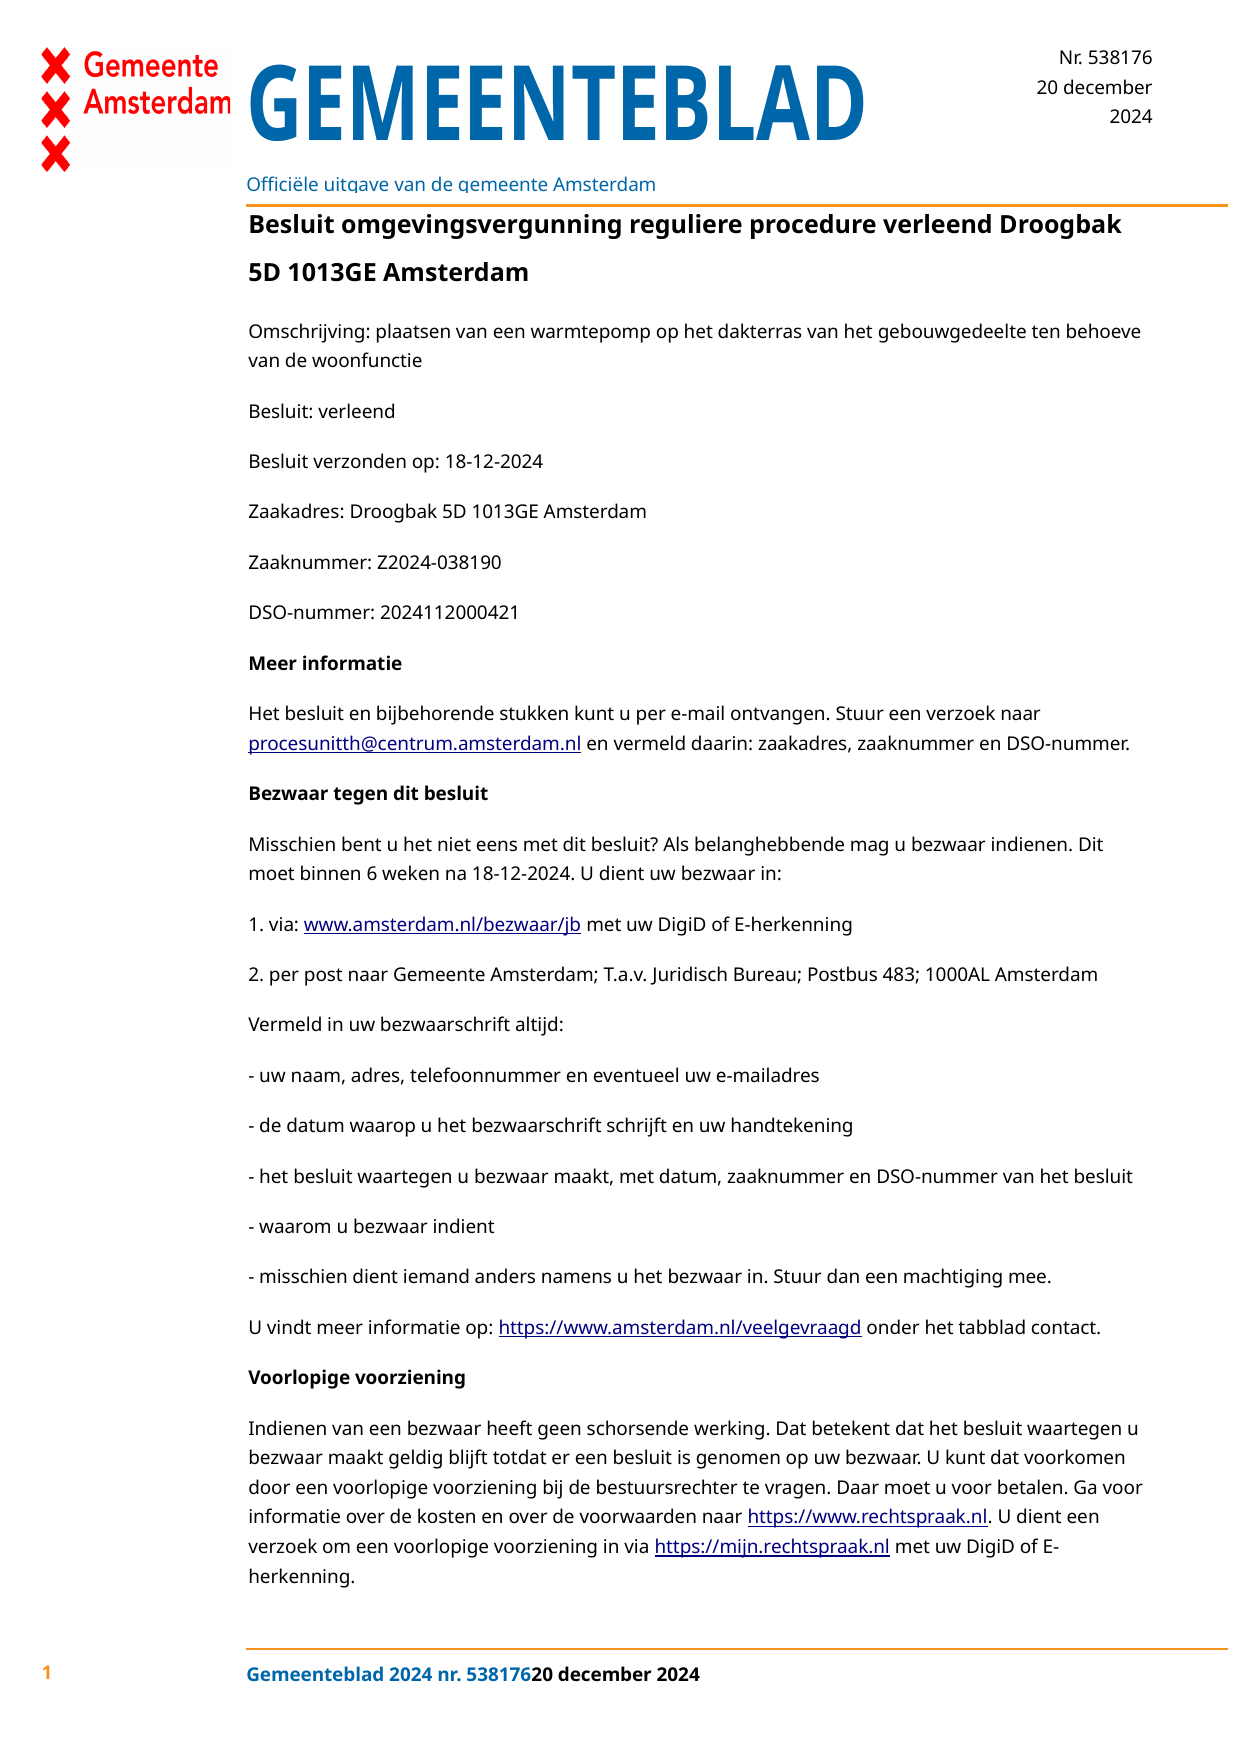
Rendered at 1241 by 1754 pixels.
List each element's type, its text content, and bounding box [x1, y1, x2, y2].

text - de datum waarop u het bezwaarschrift schrijft en uw handtekening [248, 1112, 1152, 1138]
text Zaakadres: Droogbak 5D 1013GE Amsterdam [248, 499, 1152, 524]
text Besluit omgevingsvergunning reguliere procedure verleend Droogbak 5D 1013GE Amsterdam [248, 207, 1152, 288]
text - uw naam, adres, telefoonnummer en eventueel uw e-mailadres [248, 1062, 1152, 1088]
text DSO-nummer: 2024112000421 [248, 599, 1152, 625]
text - misschien dient iemand anders namens u het bezwaar in. Stuur dan een machtiging mee. [248, 1264, 1152, 1289]
text Omschrijving: plaatsen van een warmtepomp op het dakterras van het gebouwgedeelte ten behoeve van de woonfunctie [248, 318, 1152, 373]
text Meer informatie [248, 650, 1152, 676]
picture [41, 47, 231, 172]
text Voorlopige voorziening [248, 1364, 1152, 1390]
text Vermeld in uw bezwaarschrift altijd: [248, 1012, 1152, 1037]
text 2. per post naar Gemeente Amsterdam; T.a.v. Juridisch Bureau; Postbus 483; 1000AL Amsterdam [248, 961, 1152, 987]
text Besluit verzonden op: 18-12-2024 [248, 448, 1152, 474]
text Besluit: verleend [248, 398, 1152, 424]
text Zaaknummer: Z2024-038190 [248, 549, 1152, 575]
text - het besluit waartegen u bezwaar maakt, met datum, zaaknummer en DSO-nummer van het besluit [248, 1163, 1152, 1189]
text Bezwaar tegen dit besluit [248, 780, 1152, 806]
text Indienen van een bezwaar heeft geen schorsende werking. Dat betekent dat het besluit waartegen u bezwaar maakt geldig blijft totdat er een besluit is genomen op uw bezwaar. U kunt dat voorkomen door een voorlopige voorziening bij de bestuursrechter te vragen. Daar moet u voor betalen. Ga voor informatie over de kosten en over de voorwaarden naar https://www.rechtspraak.nl. U dient een verzoek om een voorlopige voorziening in via https://mijn.rechtspraak.nl met uw DigiD of E-herkenning. [248, 1415, 1152, 1589]
text 1. via: www.amsterdam.nl/bezwaar/jb met uw DigiD of E-herkenning [248, 911, 1152, 937]
text - waarom u bezwaar indient [248, 1213, 1152, 1239]
text Misschien bent u het niet eens met dit besluit? Als belanghebbende mag u bezwaar indienen. Dit moet binnen 6 weken na 18-12-2024. U dient uw bezwaar in: [248, 831, 1152, 886]
text U vindt meer informatie op: https://www.amsterdam.nl/veelgevraagd onder het tabblad contact. [248, 1314, 1152, 1340]
text Het besluit en bijbehorende stukken kunt u per e-mail ontvangen. Stuur een verzoek naar procesunitth@centrum.amsterdam.nl en vermeld daarin: zaakadres, zaaknummer en DSO-nummer. [248, 700, 1152, 756]
